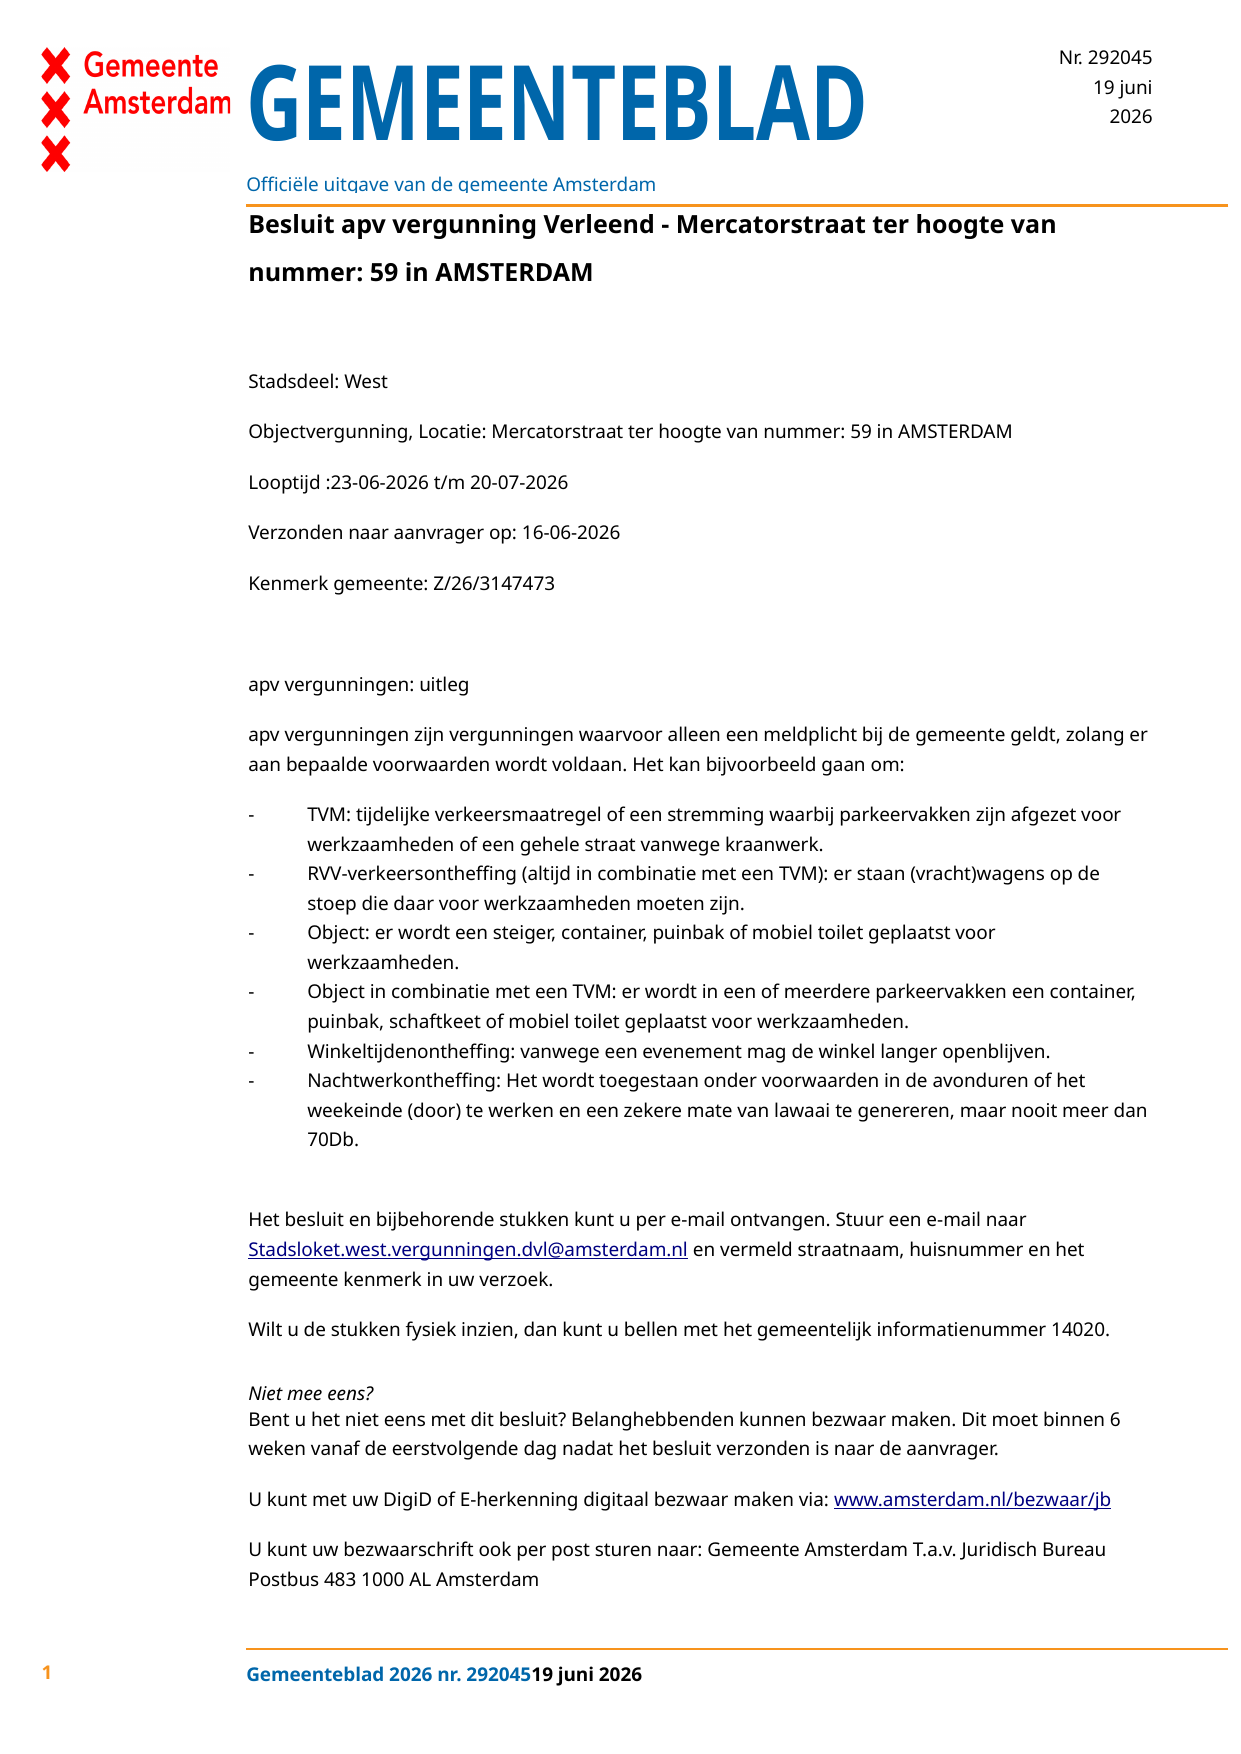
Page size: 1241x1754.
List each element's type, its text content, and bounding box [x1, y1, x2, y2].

text Kenmerk gemeente: Z/26/3147473 [248, 570, 1152, 596]
text Verzonden naar aanvrager op: 16-06-2026 [248, 519, 1152, 545]
list Object: er wordt een steiger, container, puinbak of mobiel toilet geplaatst voor werkzaamheden. [248, 919, 1152, 975]
text apv vergunningen zijn vergunningen waarvoor alleen een meldplicht bij de gemeente geldt, zolang er aan bepaalde voorwaarden wordt voldaan. Het kan bijvoorbeeld gaan om: [248, 721, 1152, 777]
list Object in combinatie met een TVM: er wordt in een of meerdere parkeervakken een container, puinbak, schaftkeet of mobiel toilet geplaatst voor werkzaamheden. [248, 979, 1152, 1034]
text Besluit apv vergunning Verleend - Mercatorstraat ter hoogte van nummer: 59 in AMSTERDAM [248, 207, 1152, 288]
text apv vergunningen: uitleg [248, 671, 1152, 697]
list Nachtwerkontheffing: Het wordt toegestaan onder voorwaarden in de avonduren of het weekeinde (door) te werken en een zekere mate van lawaai te genereren, maar nooit meer dan 70Db. [248, 1067, 1152, 1152]
text U kunt uw bezwaarschrift ook per post sturen naar: Gemeente Amsterdam T.a.v. Juridisch Bureau Postbus 483 1000 AL Amsterdam [248, 1536, 1152, 1592]
text Looptijd :23-06-2026 t/m 20-07-2026 [248, 469, 1152, 495]
picture [41, 47, 231, 172]
list RVV-verkeersontheffing (altijd in combinatie met een TVM): er staan (vracht)wagens op de stoep die daar voor werkzaamheden moeten zijn. [248, 860, 1152, 916]
text Wilt u de stukken fysiek inzien, dan kunt u bellen met het gemeentelijk informatienummer 14020. [248, 1316, 1152, 1342]
text U kunt met uw DigiD of E-herkenning digitaal bezwaar maken via: www.amsterdam.nl/bezwaar/jb [248, 1486, 1152, 1512]
list TVM: tijdelijke verkeersmaatregel of een stremming waarbij parkeervakken zijn afgezet voor werkzaamheden of een gehele straat vanwege kraanwerk. [248, 801, 1152, 857]
text Bent u het niet eens met dit besluit? Belanghebbenden kunnen bezwaar maken. Dit moet binnen 6 weken vanaf de eerstvolgende dag nadat het besluit verzonden is naar de aanvrager. [248, 1406, 1152, 1461]
text Stadsdeel: West [248, 368, 1152, 394]
text Objectvergunning, Locatie: Mercatorstraat ter hoogte van nummer: 59 in AMSTERDAM [248, 419, 1152, 444]
list Winkeltijdenontheffing: vanwege een evenement mag de winkel langer openblijven. [248, 1038, 1152, 1064]
text Het besluit en bijbehorende stukken kunt u per e-mail ontvangen. Stuur een e-mail naar Stadsloket.west.vergunningen.dvl@amsterdam.nl en vermeld straatnaam, huisnummer en het gemeente kenmerk in uw verzoek. [248, 1207, 1152, 1292]
text Niet mee eens? [248, 1380, 1152, 1406]
